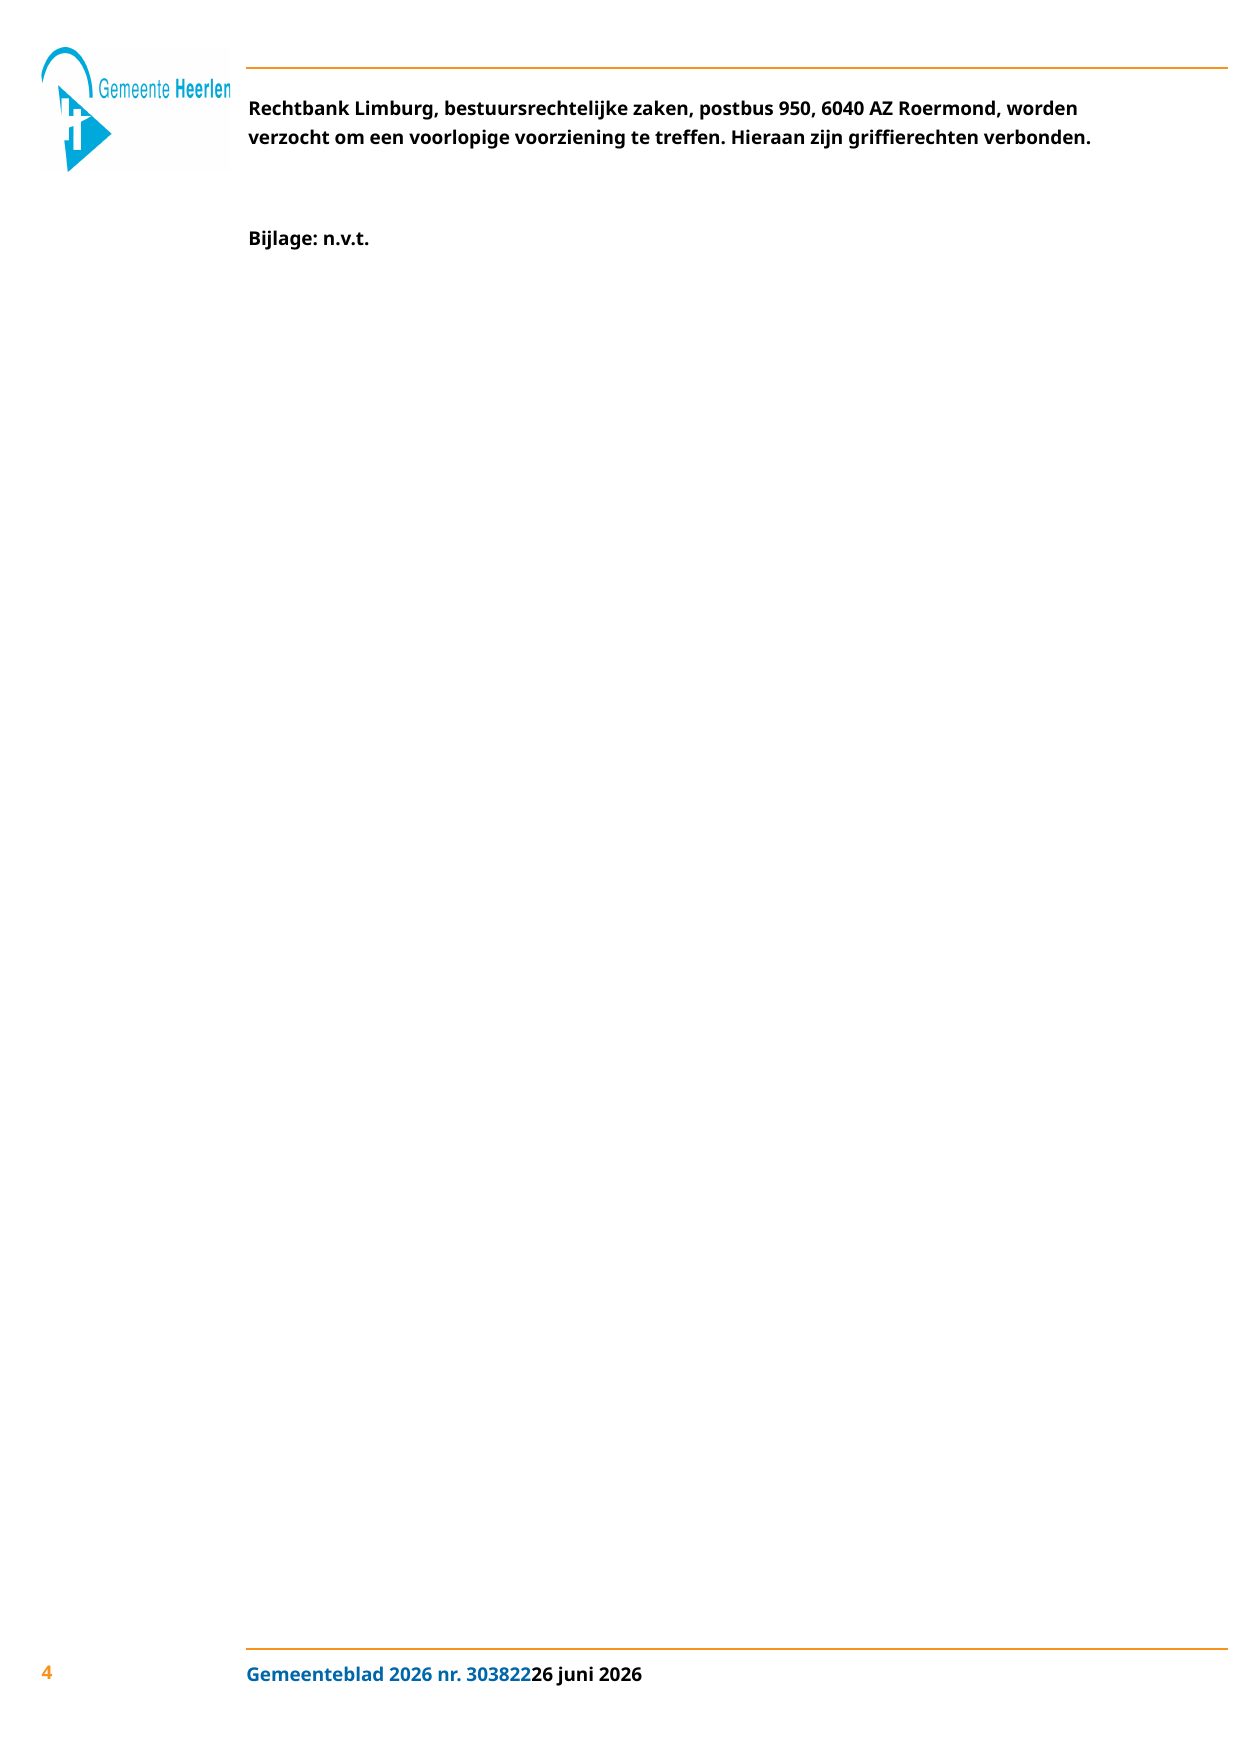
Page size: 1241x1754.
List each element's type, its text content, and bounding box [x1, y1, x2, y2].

picture [41, 47, 59, 70]
text Bijlage: n.v.t. [248, 225, 1152, 251]
text Rechtbank Limburg, bestuursrechtelijke zaken, postbus 950, 6040 AZ Roermond, worden verzocht om een voorlopige voorziening te treffen. Hieraan zijn griffierechten verbonden. [248, 95, 1152, 150]
picture [41, 47, 231, 172]
